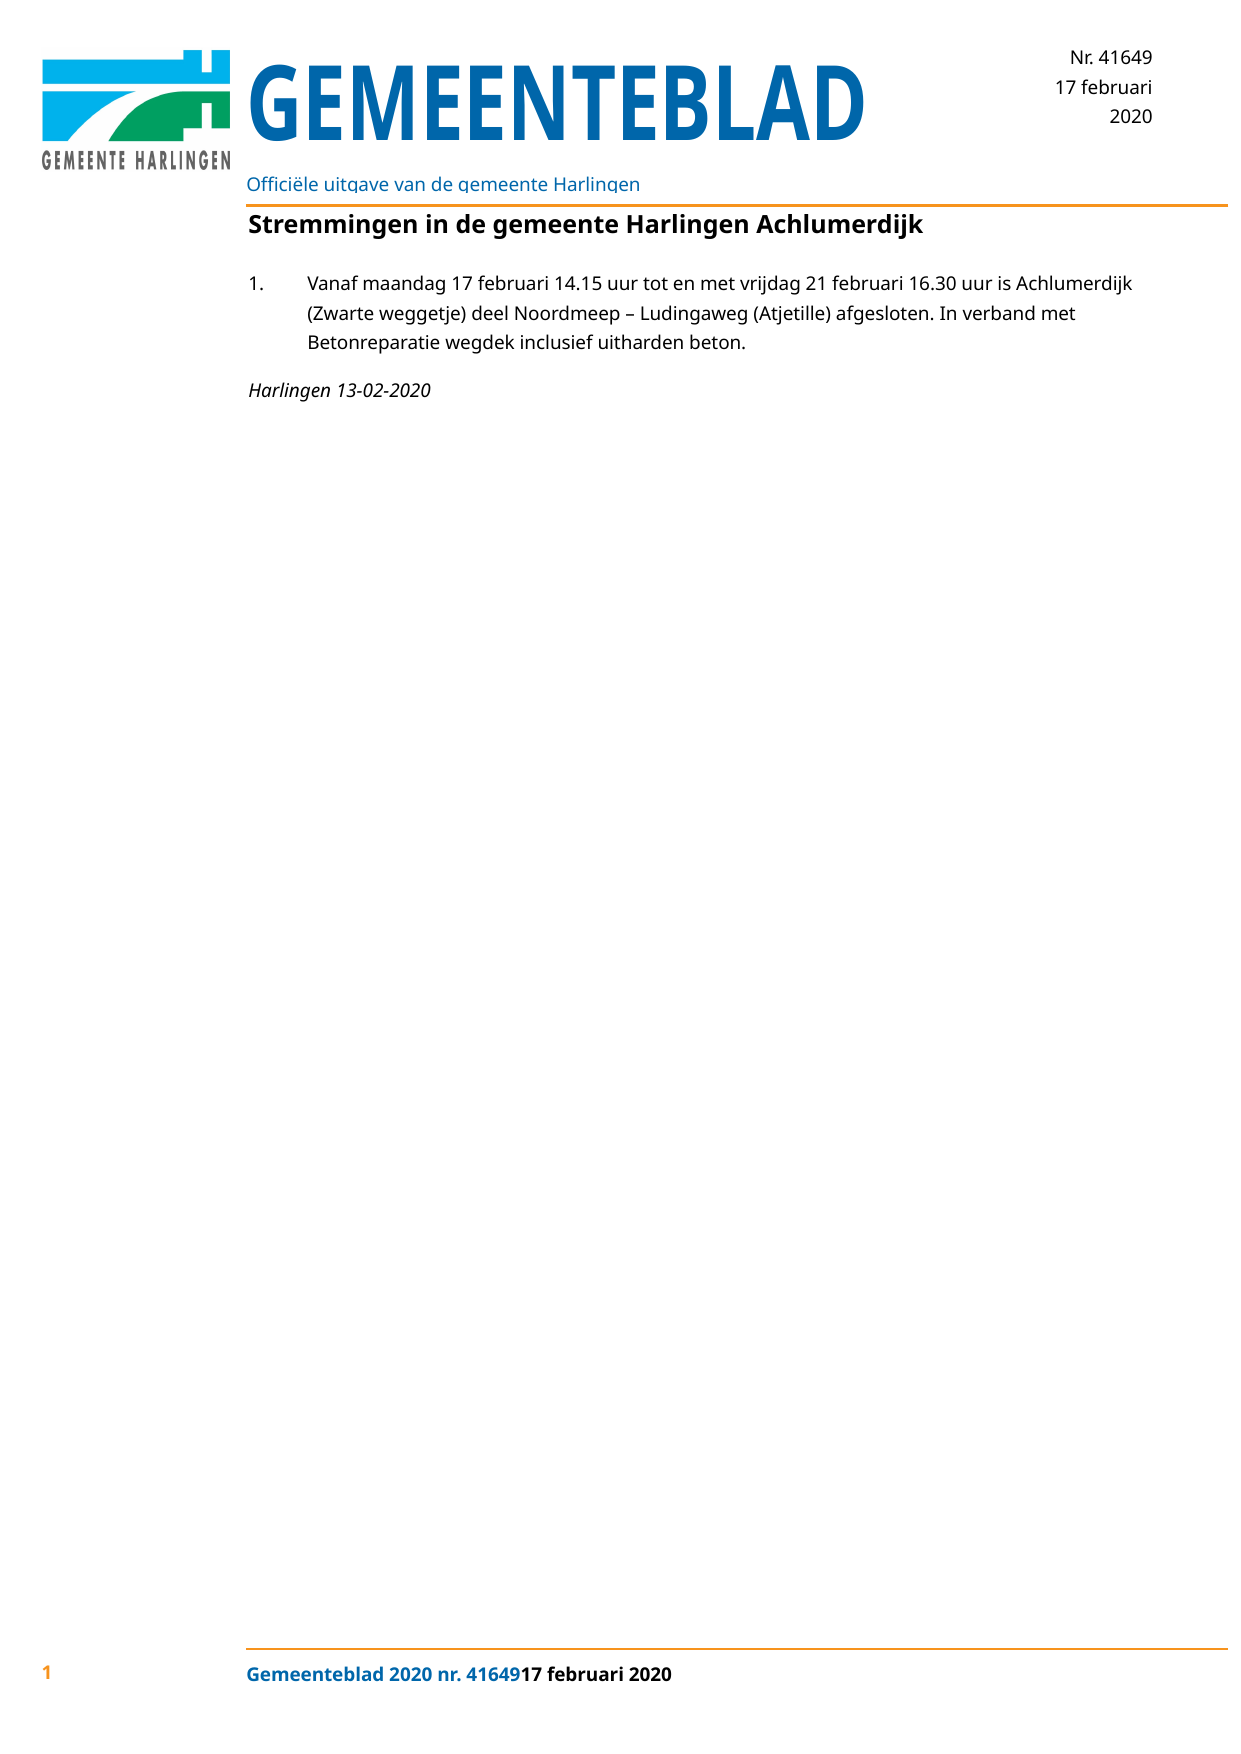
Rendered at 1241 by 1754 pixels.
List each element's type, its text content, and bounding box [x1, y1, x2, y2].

picture [41, 47, 231, 172]
text Harlingen 13-02-2020 [248, 377, 1152, 403]
list Vanaf maandag 17 februari 14.15 uur tot en met vrijdag 21 februari 16.30 uur is Achlumerdijk (Zwarte weggetje) deel Noordmeep – Ludingaweg (Atjetille) afgesloten. In verband met Betonreparatie wegdek inclusief uitharden beton. [248, 270, 1152, 355]
text Stremmingen in de gemeente Harlingen Achlumerdijk [248, 207, 1152, 241]
